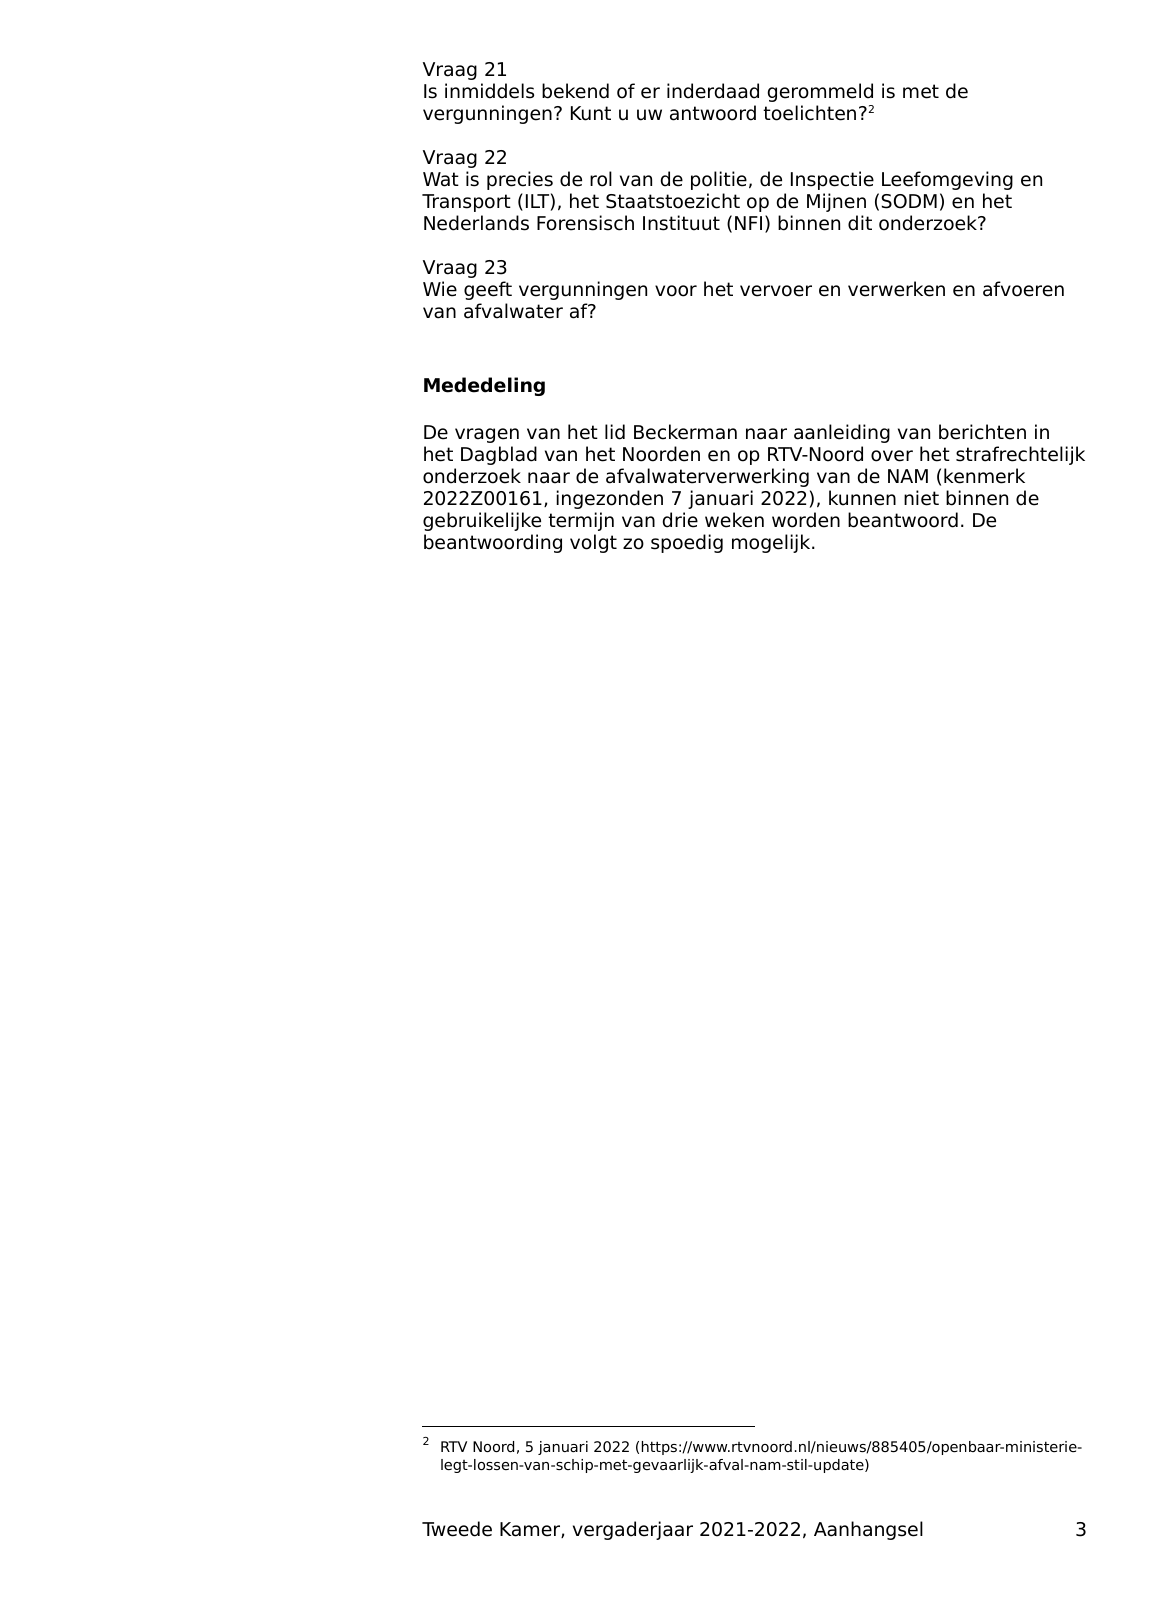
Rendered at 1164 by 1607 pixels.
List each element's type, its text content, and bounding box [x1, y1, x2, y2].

text Is inmiddels bekend of er inderdaad gerommeld is met de vergunningen? Kunt u uw antwoord toelichten? [422, 81, 1087, 125]
text De vragen van het lid Beckerman naar aanleiding van berichten in het Dagblad van het Noorden en op RTV-Noord over het strafrechtelijk onderzoek naar de afvalwaterverwerking van de NAM (kenmerk 2022Z00161, ingezonden 7 januari 2022), kunnen niet binnen de gebruikelijke termijn van drie weken worden beantwoord. De beantwoording volgt zo spoedig mogelijk. [422, 422, 1087, 554]
text Vraag 21 [422, 59, 1087, 81]
subtitle Mededeling [422, 375, 1087, 397]
text RTV Noord, 5 januari 2022 (https://www.rtvnoord.nl/nieuws/885405/openbaar-ministerie-legt-lossen-van-schip-met-gevaarlijk-afval-nam-stil-update) [422, 1435, 1087, 1474]
text Vraag 23 [422, 257, 1087, 279]
text Wat is precies de rol van de politie, de Inspectie Leefomgeving en Transport (ILT), het Staatstoezicht op de Mijnen (SODM) en het Nederlands Forensisch Instituut (NFI) binnen dit onderzoek? [422, 169, 1087, 235]
text Wie geeft vergunningen voor het vervoer en verwerken en afvoeren van afvalwater af? [422, 279, 1087, 323]
text Vraag 22 [422, 147, 1087, 169]
